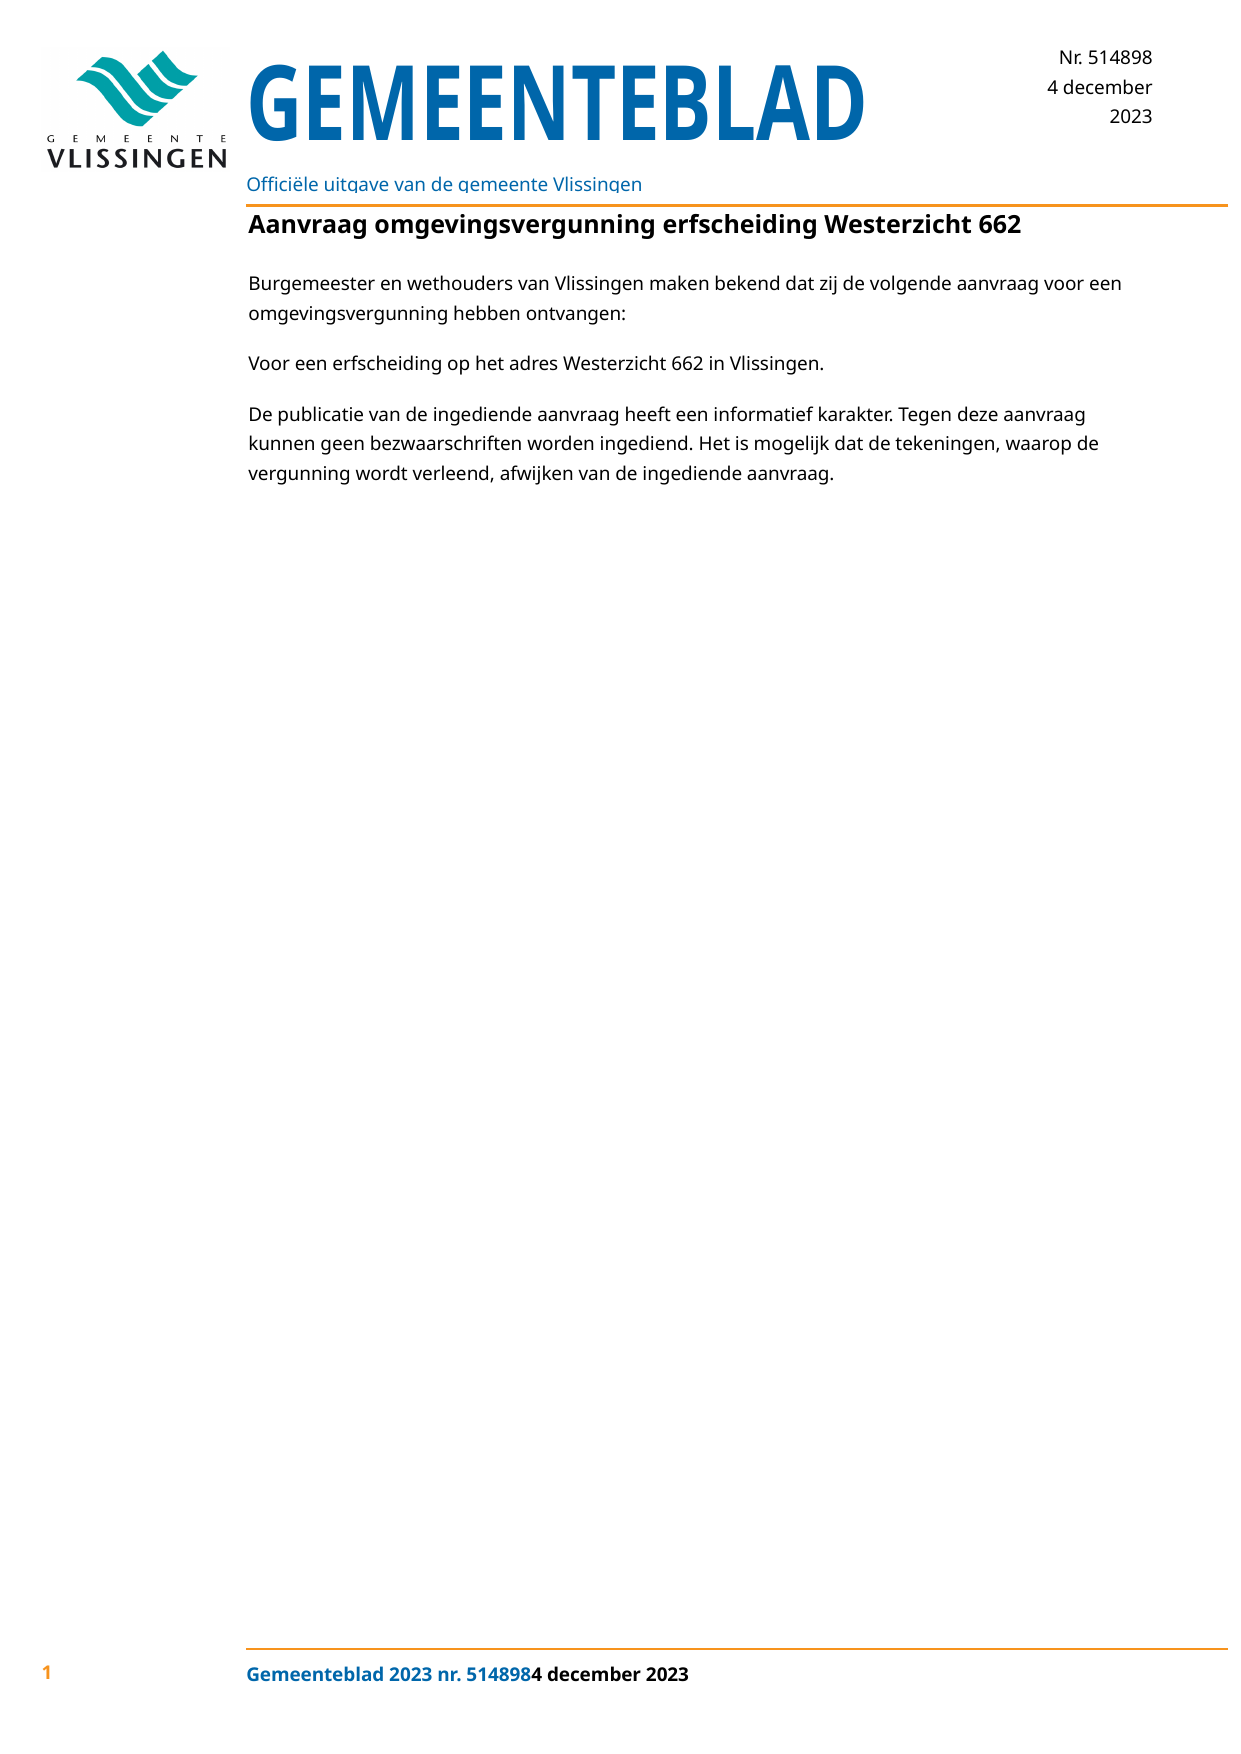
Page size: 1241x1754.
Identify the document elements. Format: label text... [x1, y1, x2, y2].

text Aanvraag omgevingsvergunning erfscheiding Westerzicht 662 [248, 207, 1152, 241]
text Burgemeester en wethouders van Vlissingen maken bekend dat zij de volgende aanvraag voor een omgevingsvergunning hebben ontvangen: [248, 270, 1152, 326]
picture [41, 47, 231, 172]
text De publicatie van de ingediende aanvraag heeft een informatief karakter. Tegen deze aanvraag kunnen geen bezwaarschriften worden ingediend. Het is mogelijk dat de tekeningen, waarop de vergunning wordt verleend, afwijken van de ingediende aanvraag. [248, 401, 1152, 486]
text Voor een erfscheiding op het adres Westerzicht 662 in Vlissingen. [248, 350, 1152, 376]
